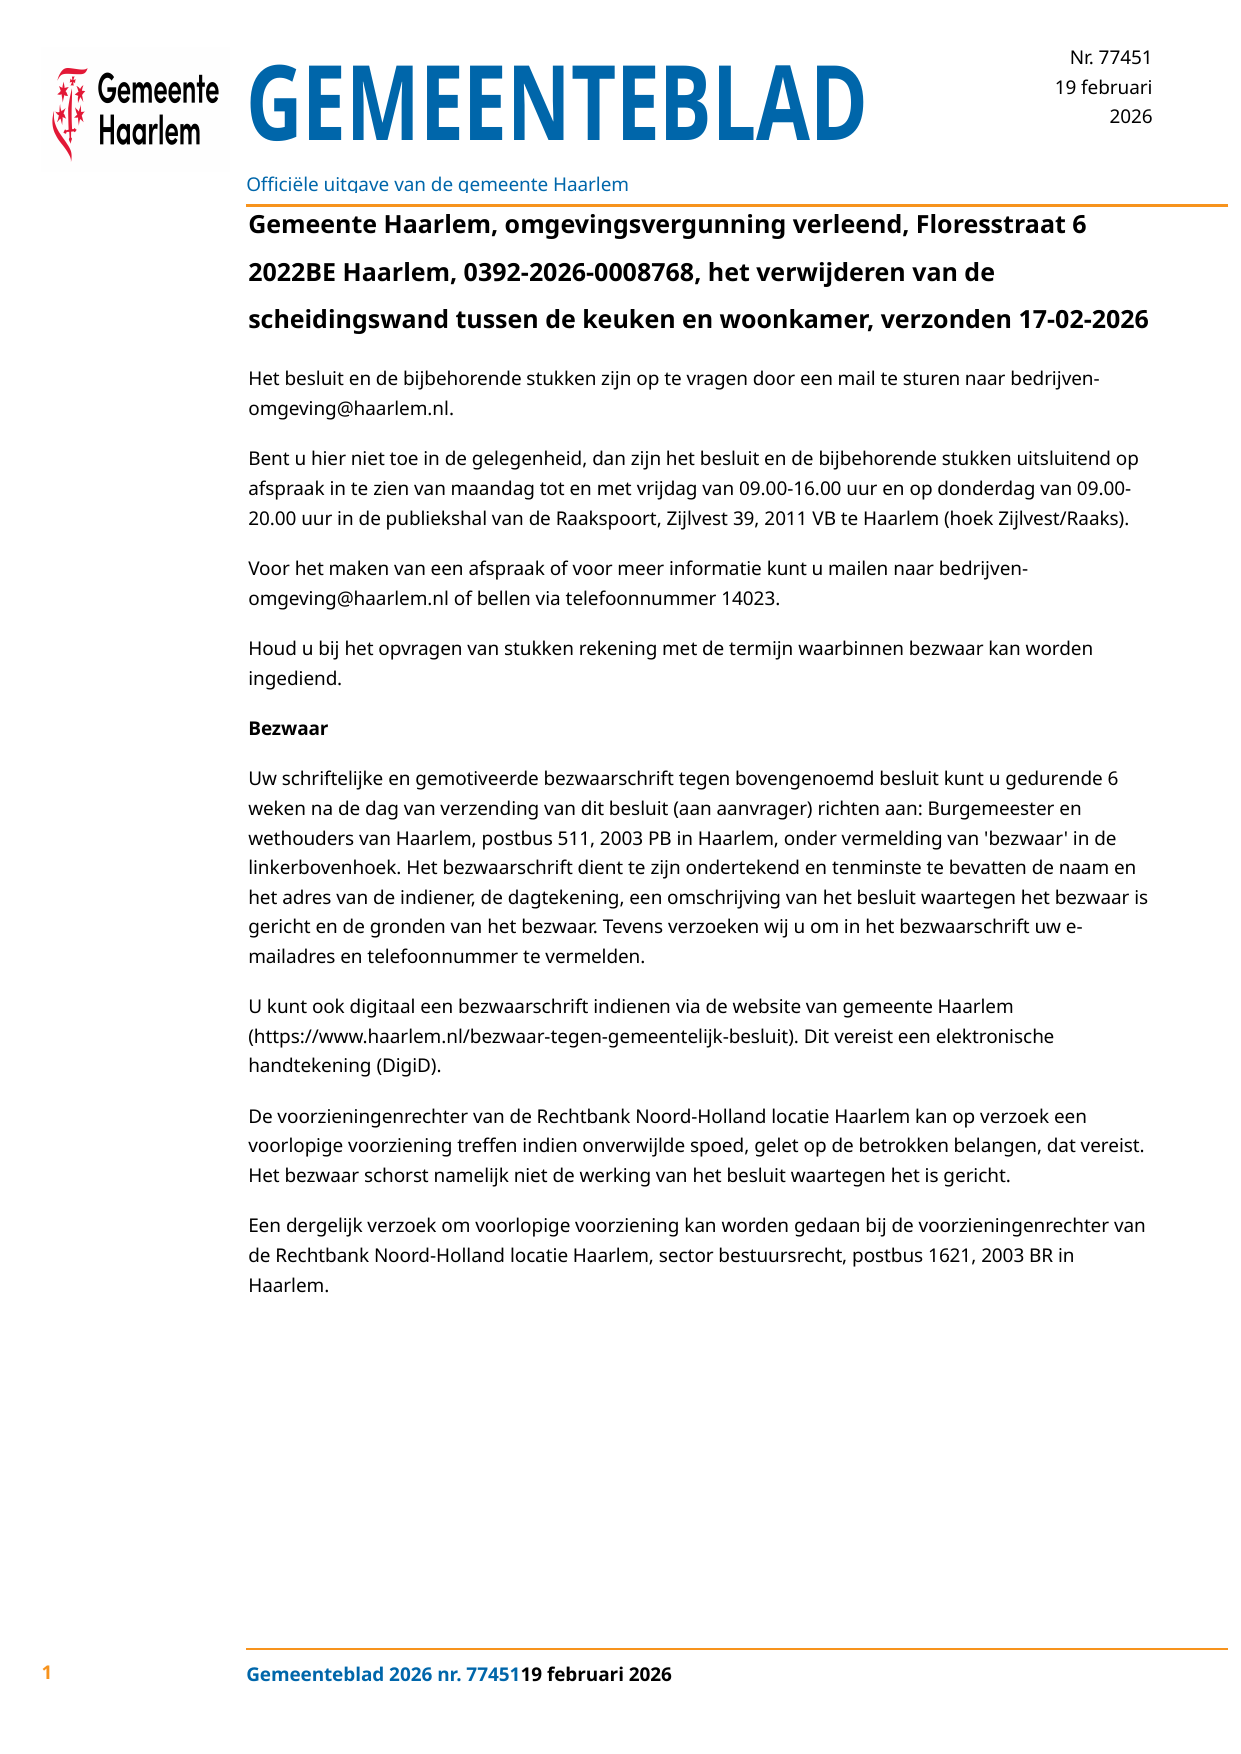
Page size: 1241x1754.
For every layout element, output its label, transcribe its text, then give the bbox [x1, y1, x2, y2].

text Het besluit en de bijbehorende stukken zijn op te vragen door een mail te sturen naar bedrijven-omgeving@haarlem.nl. [248, 366, 1152, 421]
text Uw schriftelijke en gemotiveerde bezwaarschrift tegen bovengenoemd besluit kunt u gedurende 6 weken na de dag van verzending van dit besluit (aan aanvrager) richten aan: Burgemeester en wethouders van Haarlem, postbus 511, 2003 PB in Haarlem, onder vermelding van 'bezwaar' in de linkerbovenhoek. Het bezwaarschrift dient te zijn ondertekend en tenminste te bevatten de naam en het adres van de indiener, de dagtekening, een omschrijving van het besluit waartegen het bezwaar is gericht en de gronden van het bezwaar. Tevens verzoeken wij u om in het bezwaarschrift uw e-mailadres en telefoonnummer te vermelden. [248, 766, 1152, 969]
picture [41, 47, 231, 172]
text Bent u hier niet toe in de gelegenheid, dan zijn het besluit en de bijbehorende stukken uitsluitend op afspraak in te zien van maandag tot en met vrijdag van 09.00-16.00 uur en op donderdag van 09.00-20.00 uur in de publiekshal van de Raakspoort, Zijlvest 39, 2011 VB te Haarlem (hoek Zijlvest/Raaks). [248, 446, 1152, 530]
text De voorzieningenrechter van de Rechtbank Noord-Holland locatie Haarlem kan op verzoek een voorlopige voorziening treffen indien onverwijlde spoed, gelet op de betrokken belangen, dat vereist. Het bezwaar schorst namelijk niet de werking van het besluit waartegen het is gericht. [248, 1103, 1152, 1188]
text Gemeente Haarlem, omgevingsvergunning verleend, Floresstraat 6 2022BE Haarlem, 0392-2026-0008768, het verwijderen van de scheidingswand tussen de keuken en woonkamer, verzonden 17-02-2026 [248, 207, 1152, 336]
text Een dergelijk verzoek om voorlopige voorziening kan worden gedaan bij de voorzieningenrechter van de Rechtbank Noord-Holland locatie Haarlem, sector bestuursrecht, postbus 1621, 2003 BR in Haarlem. [248, 1213, 1152, 1297]
text Houd u bij het opvragen van stukken rekening met de termijn waarbinnen bezwaar kan worden ingediend. [248, 635, 1152, 690]
text U kunt ook digitaal een bezwaarschrift indienen via de website van gemeente Haarlem (https://www.haarlem.nl/bezwaar-tegen-gemeentelijk-besluit). Dit vereist een elektronische handtekening (DigiD). [248, 993, 1152, 1078]
text Voor het maken van een afspraak of voor meer informatie kunt u mailen naar bedrijven-omgeving@haarlem.nl of bellen via telefoonnummer 14023. [248, 555, 1152, 610]
text Bezwaar [248, 715, 1152, 741]
